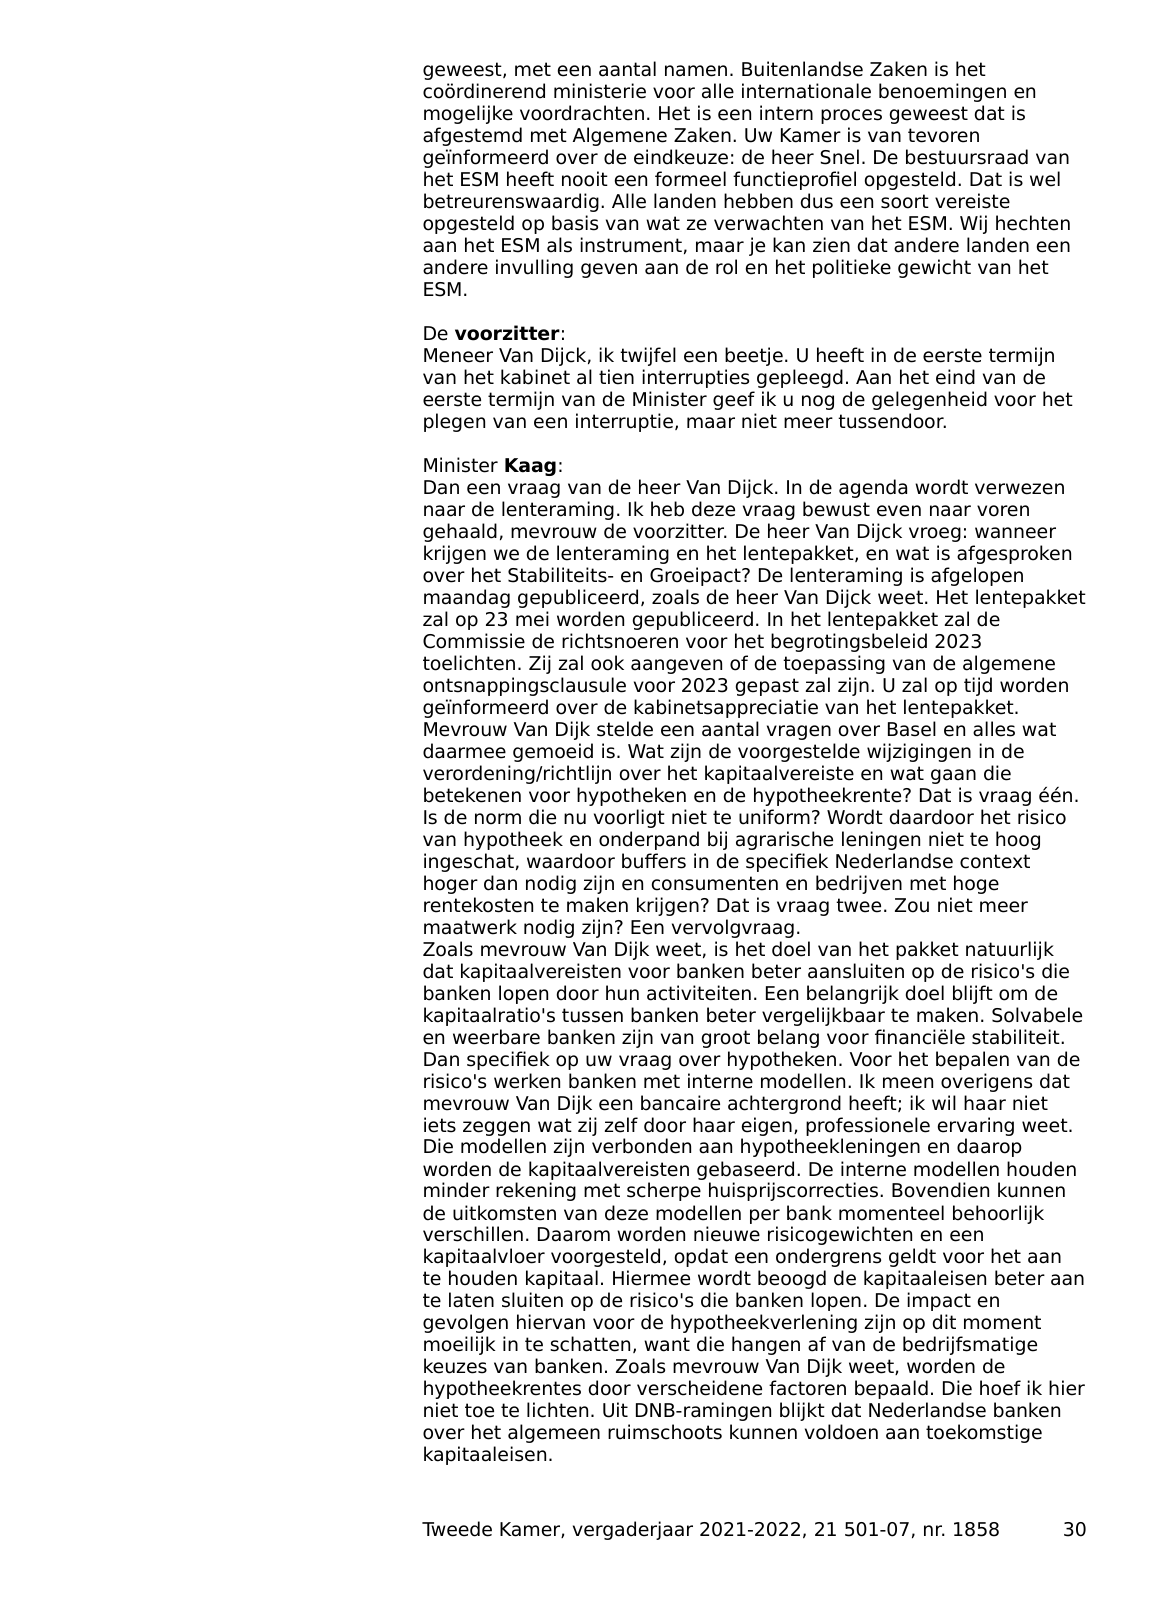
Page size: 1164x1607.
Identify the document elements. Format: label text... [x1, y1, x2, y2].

text Dan een vraag van de heer Van Dijck. In de agenda wordt verwezen naar de lenteraming. Ik heb deze vraag bewust even naar voren gehaald, mevrouw de voorzitter. De heer Van Dijck vroeg: wanneer krijgen we de lenteraming en het lentepakket, en wat is afgesproken over het Stabiliteits- en Groeipact? De lenteraming is afgelopen maandag gepubliceerd, zoals de heer Van Dijck weet. Het lentepakket zal op 23 mei worden gepubliceerd. In het lentepakket zal de Commissie de richtsnoeren voor het begrotingsbeleid 2023 toelichten. Zij zal ook aangeven of de toepassing van de algemene ontsnappingsclausule voor 2023 gepast zal zijn. U zal op tijd worden geïnformeerd over de kabinetsappreciatie van het lentepakket. [422, 477, 1087, 719]
text geweest, met een aantal namen. Buitenlandse Zaken is het coördinerend ministerie voor alle internationale benoemingen en mogelijke voordrachten. Het is een intern proces geweest dat is afgestemd met Algemene Zaken. Uw Kamer is van tevoren geïnformeerd over de eindkeuze: de heer Snel. De bestuursraad van het ESM heeft nooit een formeel functieprofiel opgesteld. Dat is wel betreurenswaardig. Alle landen hebben dus een soort vereiste opgesteld op basis van wat ze verwachten van het ESM. Wij hechten aan het ESM als instrument, maar je kan zien dat andere landen een andere invulling geven aan de rol en het politieke gewicht van het ESM. [422, 59, 1087, 301]
text Zoals mevrouw Van Dijk weet, is het doel van het pakket natuurlijk dat kapitaalvereisten voor banken beter aansluiten op de risico's die banken lopen door hun activiteiten. Een belangrijk doel blijft om de kapitaalratio's tussen banken beter vergelijkbaar te maken. Solvabele en weerbare banken zijn van groot belang voor financiële stabiliteit. [422, 939, 1087, 1048]
text Meneer Van Dijck, ik twijfel een beetje. U heeft in de eerste termijn van het kabinet al tien interrupties gepleegd. Aan het eind van de eerste termijn van de Minister geef ik u nog de gelegenheid voor het plegen van een interruptie, maar niet meer tussendoor. [422, 345, 1087, 433]
text Dan specifiek op uw vraag over hypotheken. Voor het bepalen van de risico's werken banken met interne modellen. Ik meen overigens dat mevrouw Van Dijk een bancaire achtergrond heeft; ik wil haar niet iets zeggen wat zij zelf door haar eigen, professionele ervaring weet. Die modellen zijn verbonden aan hypotheekleningen en daarop worden de kapitaalvereisten gebaseerd. De interne modellen houden minder rekening met scherpe huisprijscorrecties. Bovendien kunnen de uitkomsten van deze modellen per bank momenteel behoorlijk verschillen. Daarom worden nieuwe risicogewichten en een kapitaalvloer voorgesteld, opdat een ondergrens geldt voor het aan te houden kapitaal. Hiermee wordt beoogd de kapitaaleisen beter aan te laten sluiten op de risico's die banken lopen. De impact en gevolgen hiervan voor de hypotheekverlening zijn op dit moment moeilijk in te schatten, want die hangen af van de bedrijfsmatige keuzes van banken. Zoals mevrouw Van Dijk weet, worden de hypotheekrentes door verscheidene factoren bepaald. Die hoef ik hier niet toe te lichten. Uit DNB-ramingen blijkt dat Nederlandse banken over het algemeen ruimschoots kunnen voldoen aan toekomstige kapitaaleisen. [422, 1048, 1087, 1466]
text Minister Kaag: [422, 455, 1087, 477]
text De voorzitter: [422, 323, 1087, 345]
text Mevrouw Van Dijk stelde een aantal vragen over Basel en alles wat daarmee gemoeid is. Wat zijn de voorgestelde wijzigingen in de verordening/richtlijn over het kapitaalvereiste en wat gaan die betekenen voor hypotheken en de hypotheekrente? Dat is vraag één. Is de norm die nu voorligt niet te uniform? Wordt daardoor het risico van hypotheek en onderpand bij agrarische leningen niet te hoog ingeschat, waardoor buffers in de specifiek Nederlandse context hoger dan nodig zijn en consumenten en bedrijven met hoge rentekosten te maken krijgen? Dat is vraag twee. Zou niet meer maatwerk nodig zijn? Een vervolgvraag. [422, 719, 1087, 939]
